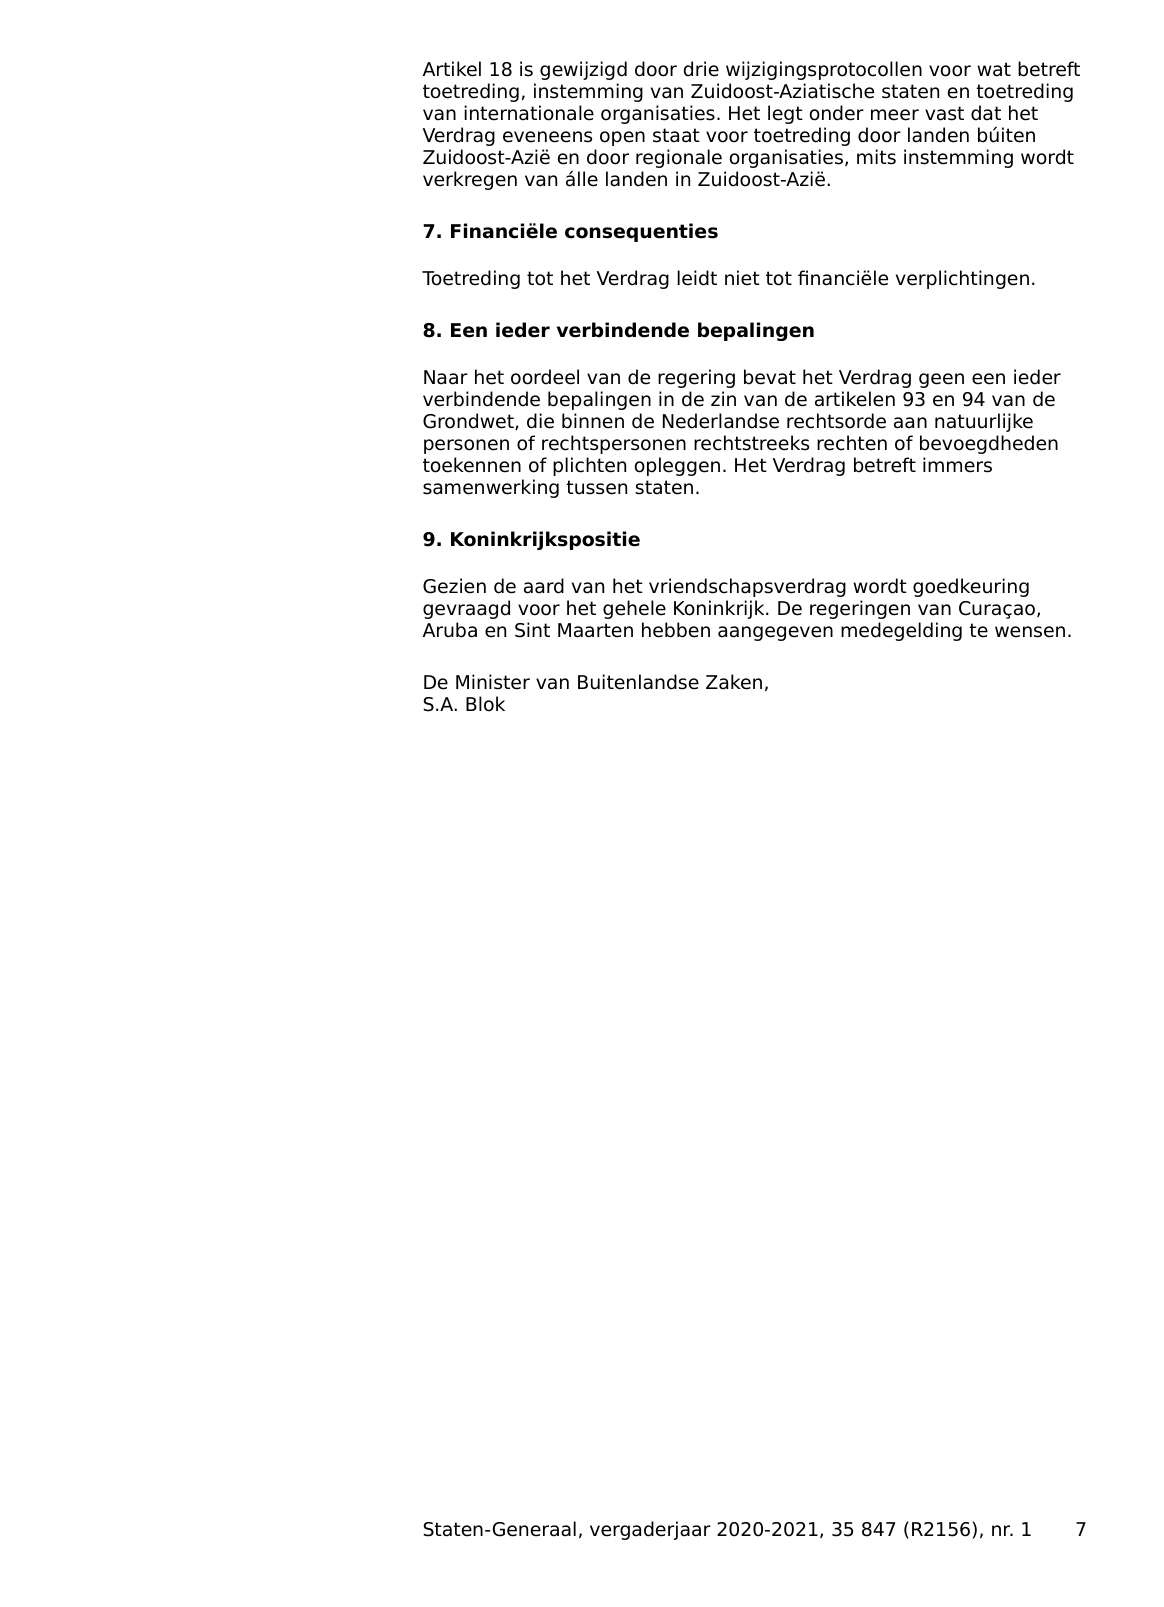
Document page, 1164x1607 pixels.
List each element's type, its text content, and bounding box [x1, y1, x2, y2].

text De Minister van Buitenlandse Zaken, S.A. Blok [422, 672, 1087, 716]
subtitle 8. Een ieder verbindende bepalingen [422, 320, 1087, 342]
text Gezien de aard van het vriendschapsverdrag wordt goedkeuring gevraagd voor het gehele Koninkrijk. De regeringen van Curaçao, Aruba en Sint Maarten hebben aangegeven medegelding te wensen. [422, 576, 1087, 642]
text Toetreding tot het Verdrag leidt niet tot financiële verplichtingen. [422, 268, 1087, 290]
text Artikel 18 is gewijzigd door drie wijzigingsprotocollen voor wat betreft toetreding, instemming van Zuidoost-Aziatische staten en toetreding van internationale organisaties. Het legt onder meer vast dat het Verdrag eveneens open staat voor toetreding door landen búiten Zuidoost-Azië en door regionale organisaties, mits instemming wordt verkregen van álle landen in Zuidoost-Azië. [422, 59, 1087, 191]
text Naar het oordeel van de regering bevat het Verdrag geen een ieder verbindende bepalingen in de zin van de artikelen 93 en 94 van de Grondwet, die binnen de Nederlandse rechtsorde aan natuurlijke personen of rechtspersonen rechtstreeks rechten of bevoegdheden toekennen of plichten opleggen. Het Verdrag betreft immers samenwerking tussen staten. [422, 367, 1087, 499]
subtitle 7. Financiële consequenties [422, 221, 1087, 243]
subtitle 9. Koninkrijkspositie [422, 529, 1087, 551]
